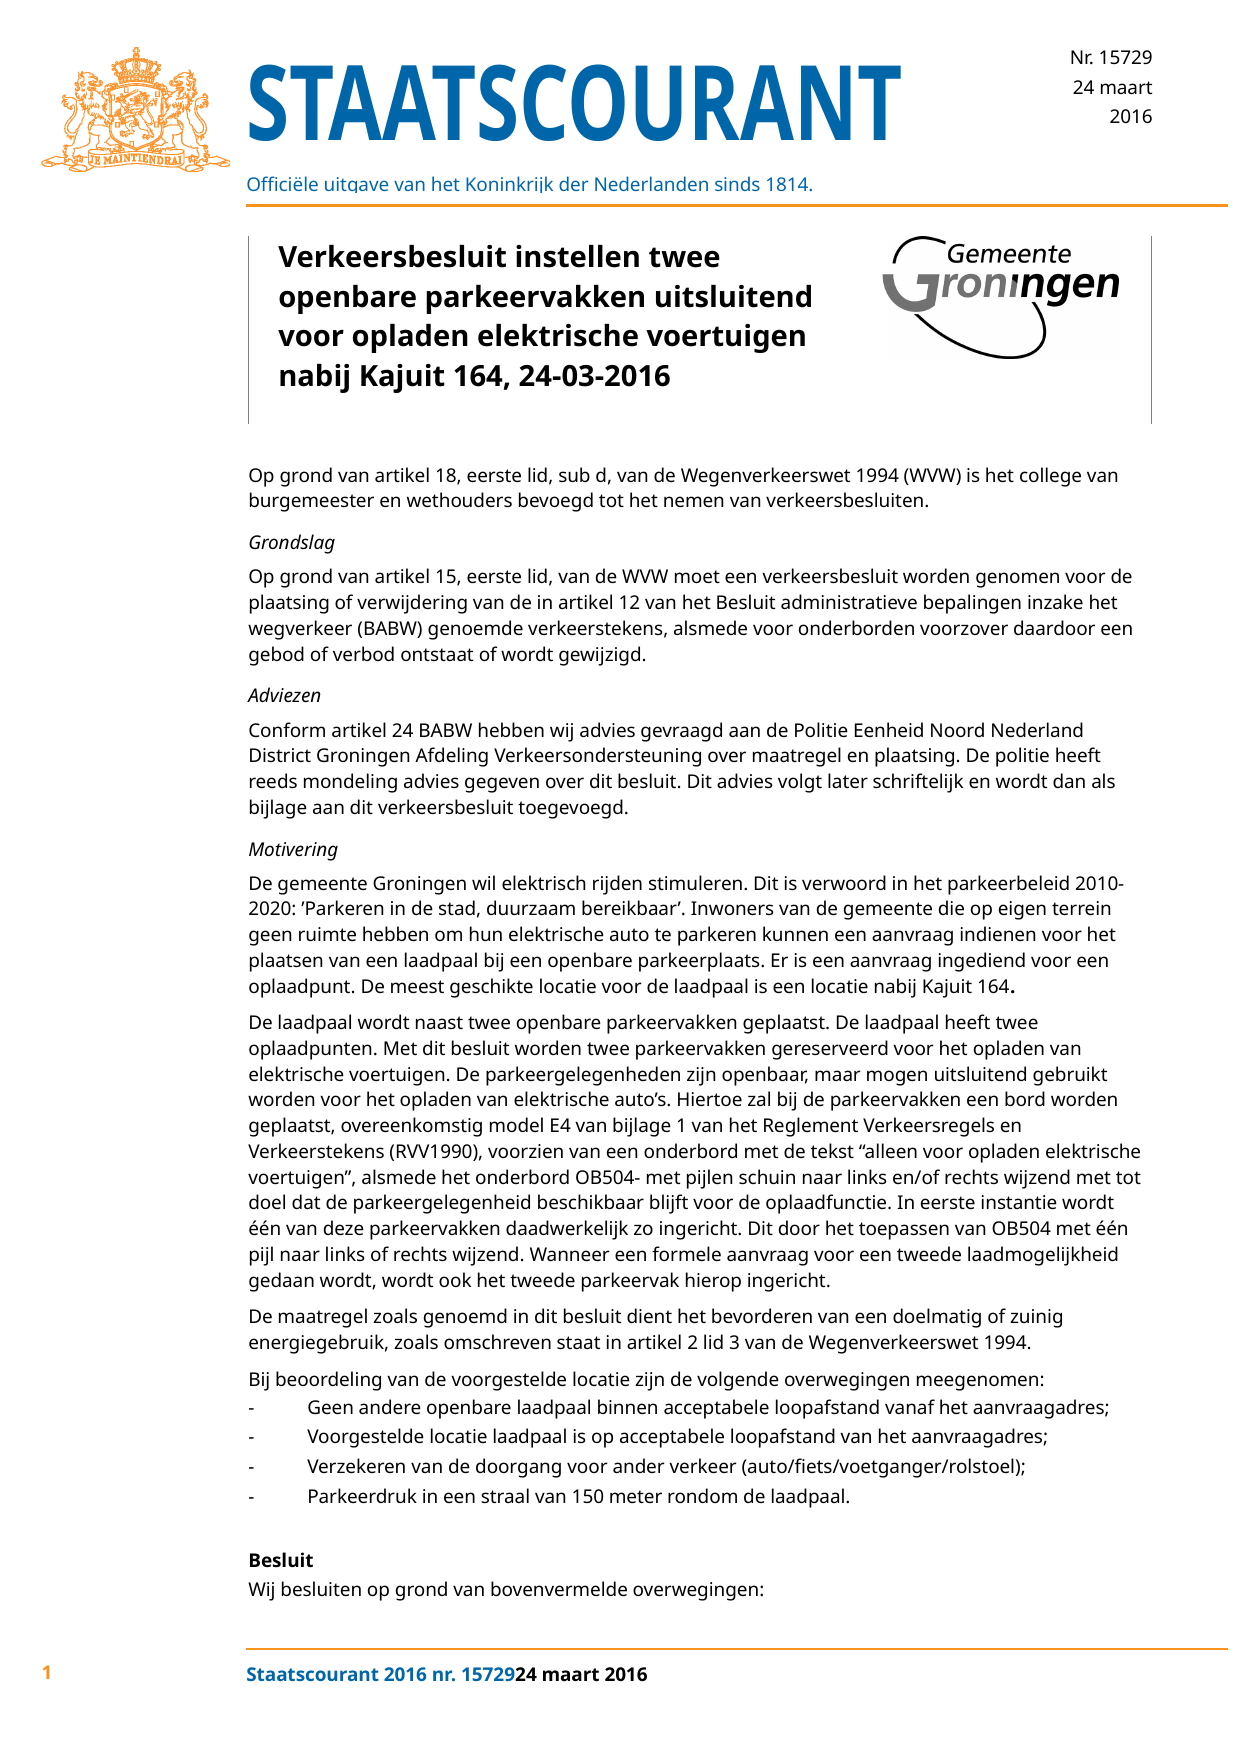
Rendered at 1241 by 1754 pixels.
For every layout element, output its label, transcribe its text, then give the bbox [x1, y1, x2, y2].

text Conform artikel 24 BABW hebben wij advies gevraagd aan de Politie Eenheid Noord Nederland District Groningen Afdeling Verkeersondersteuning over maatregel en plaatsing. De politie heeft reeds mondeling advies gegeven over dit besluit. Dit advies volgt later schriftelijk en wordt dan als bijlage aan dit verkeersbesluit toegevoegd. [248, 717, 1152, 820]
text Besluit [248, 1547, 1152, 1573]
list Geen andere openbare laadpaal binnen acceptabele loopafstand vanaf het aanvraagadres; [248, 1394, 1152, 1420]
list Parkeerdruk in een straal van 150 meter rondom de laadpaal. [248, 1483, 1152, 1509]
table_header [850, 359, 1151, 424]
picture [41, 47, 231, 172]
list Verzekeren van de doorgang voor ander verkeer (auto/fiets/voetganger/rolstoel); [248, 1453, 1152, 1479]
list Voorgestelde locatie laadpaal is op acceptabele loopafstand van het aanvraagadres; [248, 1424, 1152, 1449]
table_header [1119, 236, 1151, 358]
text Bij beoordeling van de voorgestelde locatie zijn de volgende overwegingen meegenomen: [248, 1366, 1152, 1392]
text De laadpaal wordt naast twee openbare parkeervakken geplaatst. De laadpaal heeft twee oplaadpunten. Met dit besluit worden twee parkeervakken gereserveerd voor het opladen van elektrische voertuigen. De parkeergelegenheden zijn openbaar, maar mogen uitsluitend gebruikt worden voor het opladen van elektrische auto’s. Hiertoe zal bij de parkeervakken een bord worden geplaatst, overeenkomstig model E4 van bijlage 1 van het Reglement Verkeersregels en Verkeerstekens (RVV1990), voorzien van een onderbord met de tekst “alleen voor opladen elektrische voertuigen”, alsmede het onderbord OB504- met pijlen schuin naar links en/of rechts wijzend met tot doel dat de parkeergelegenheid beschikbaar blijft voor de oplaadfunctie. In eerste instantie wordt één van deze parkeervakken daadwerkelijk zo ingericht. Dit door het toepassen van OB504 met één pijl naar links of rechts wijzend. Wanneer een formele aanvraag voor een tweede laadmogelijkheid gedaan wordt, wordt ook het tweede parkeervak hierop ingericht. [248, 1009, 1152, 1292]
text Op grond van artikel 18, eerste lid, sub d, van de Wegenverkeerswet 1994 (WVW) is het college van burgemeester en wethouders bevoegd tot het nemen van verkeersbesluiten. [248, 462, 1152, 513]
text Motivering [248, 836, 1152, 862]
text Adviezen [248, 683, 1152, 708]
text De maatregel zoals genoemd in dit besluit dient het bevorderen van een doelmatig of zuinig energiegebruik, zoals omschreven staat in artikel 2 lid 3 van de Wegenverkeerswet 1994. [248, 1303, 1152, 1355]
text Op grond van artikel 15, eerste lid, van de WVW moet een verkeersbesluit worden genomen voor de plaatsing of verwijdering van de in artikel 12 van het Besluit administratieve bepalingen inzake het wegverkeer (BABW) genoemde verkeerstekens, alsmede voor onderborden voorzover daardoor een gebod of verbod ontstaat of wordt gewijzigd. [248, 564, 1152, 667]
text Wij besluiten op grond van bovenvermelde overwegingen: [248, 1576, 1152, 1602]
text De gemeente Groningen wil elektrisch rijden stimuleren. Dit is verwoord in het parkeerbeleid 2010-2020: ’Parkeren in de stad, duurzaam bereikbaar’. Inwoners van de gemeente die op eigen terrein geen ruimte hebben om hun elektrische auto te parkeren kunnen een aanvraag indienen voor het plaatsen van een laadpaal bij een openbare parkeerplaats. Er is een aanvraag ingediend voor een oplaadpunt. De meest geschikte locatie voor de laadpaal is een locatie nabij Kajuit 164. [248, 870, 1152, 998]
picture [882, 236, 1119, 359]
text Grondslag [248, 529, 1152, 555]
table_header Verkeersbesluit instellen twee openbare parkeervakken uitsluitend voor opladen elektrische voertuigen nabij Kajuit 164, 24-03-2016 [249, 236, 850, 424]
table_header [850, 236, 882, 358]
